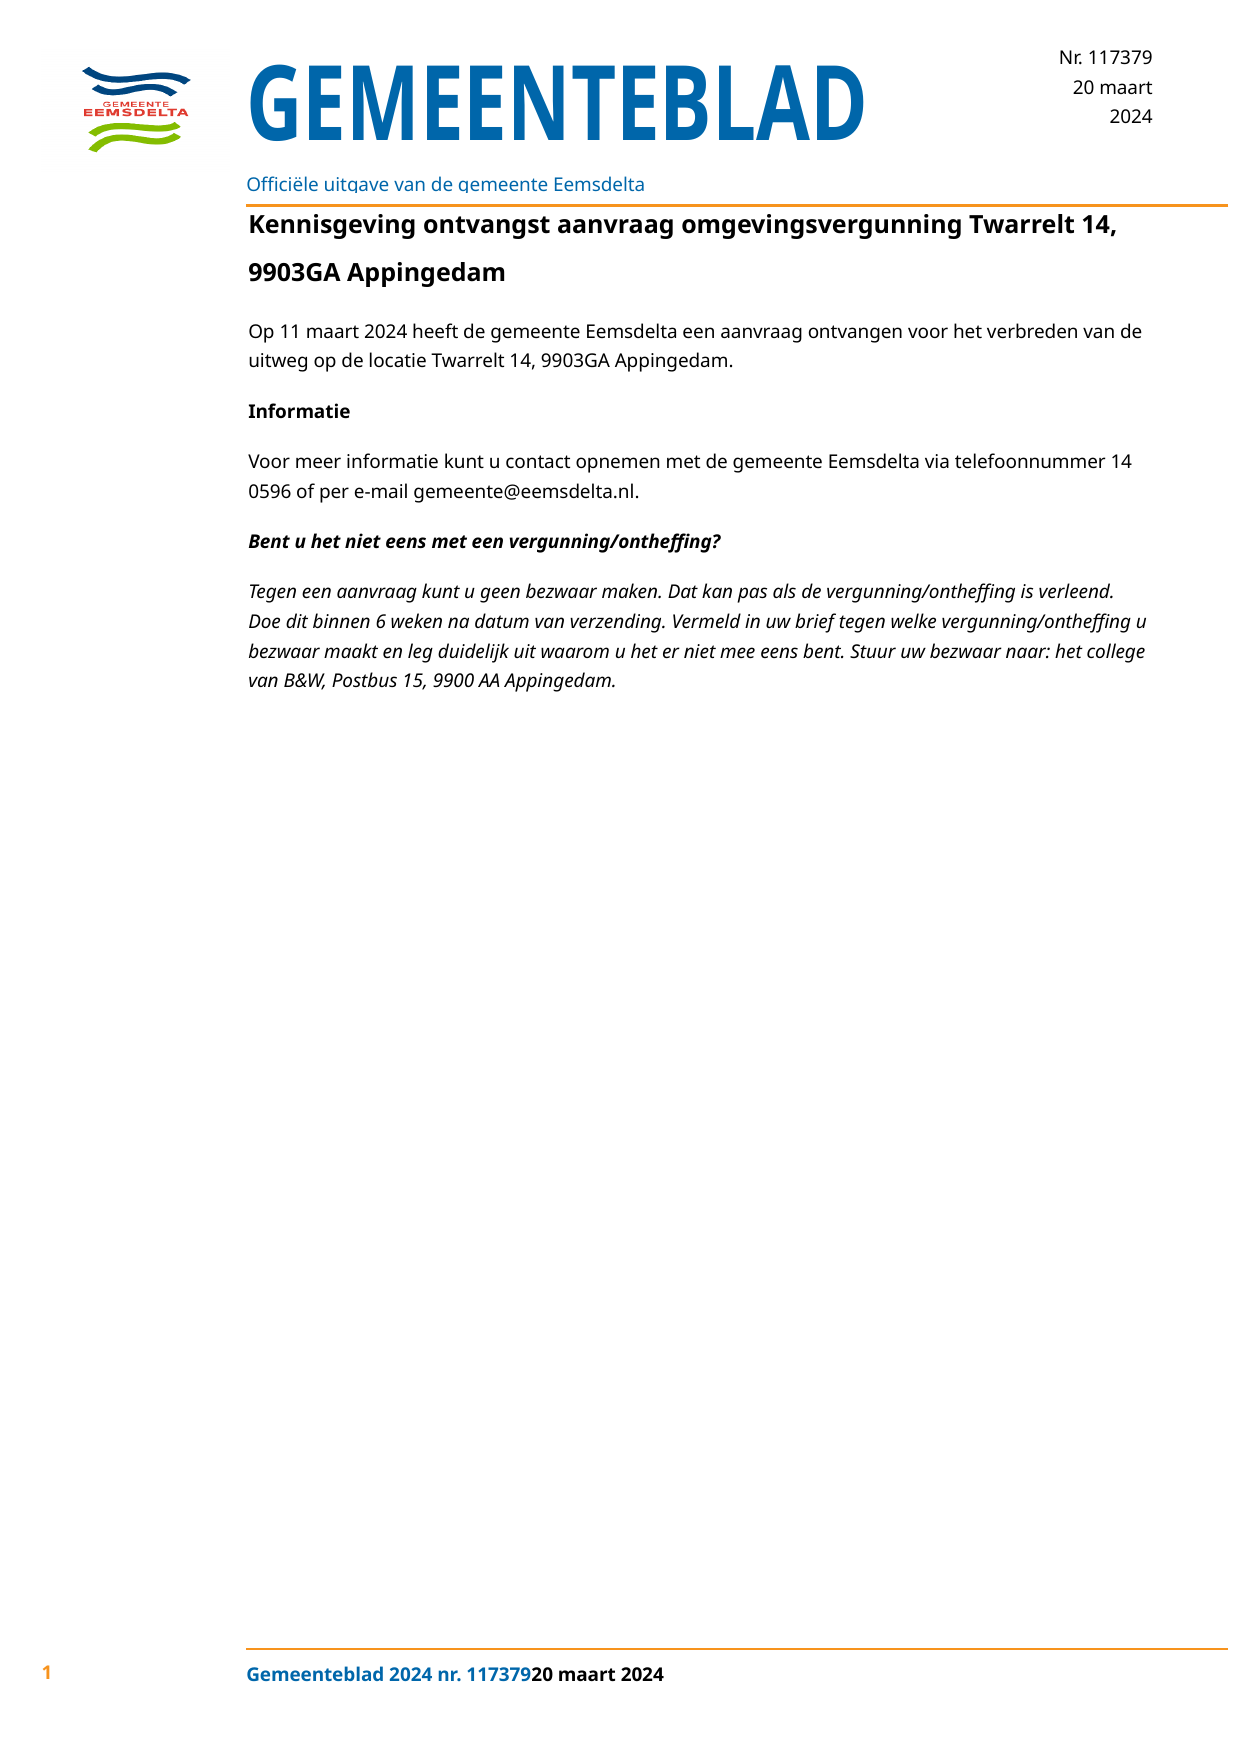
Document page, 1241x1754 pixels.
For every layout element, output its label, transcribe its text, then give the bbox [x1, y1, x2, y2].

picture [41, 47, 231, 172]
text Kennisgeving ontvangst aanvraag omgevingsvergunning Twarrelt 14, 9903GA Appingedam [248, 207, 1152, 288]
text Bent u het niet eens met een vergunning/ontheffing? [248, 528, 1152, 554]
text Informatie [248, 398, 1152, 424]
text Op 11 maart 2024 heeft de gemeente Eemsdelta een aanvraag ontvangen voor het verbreden van de uitweg op de locatie Twarrelt 14, 9903GA Appingedam. [248, 318, 1152, 373]
text Voor meer informatie kunt u contact opnemen met de gemeente Eemsdelta via telefoonnummer 14 0596 of per e-mail gemeente@eemsdelta.nl. [248, 448, 1152, 504]
text Tegen een aanvraag kunt u geen bezwaar maken. Dat kan pas als de vergunning/ontheffing is verleend. Doe dit binnen 6 weken na datum van verzending. Vermeld in uw brief tegen welke vergunning/ontheffing u bezwaar maakt en leg duidelijk uit waarom u het er niet mee eens bent. Stuur uw bezwaar naar: het college van B&W, Postbus 15, 9900 AA Appingedam. [248, 579, 1152, 693]
